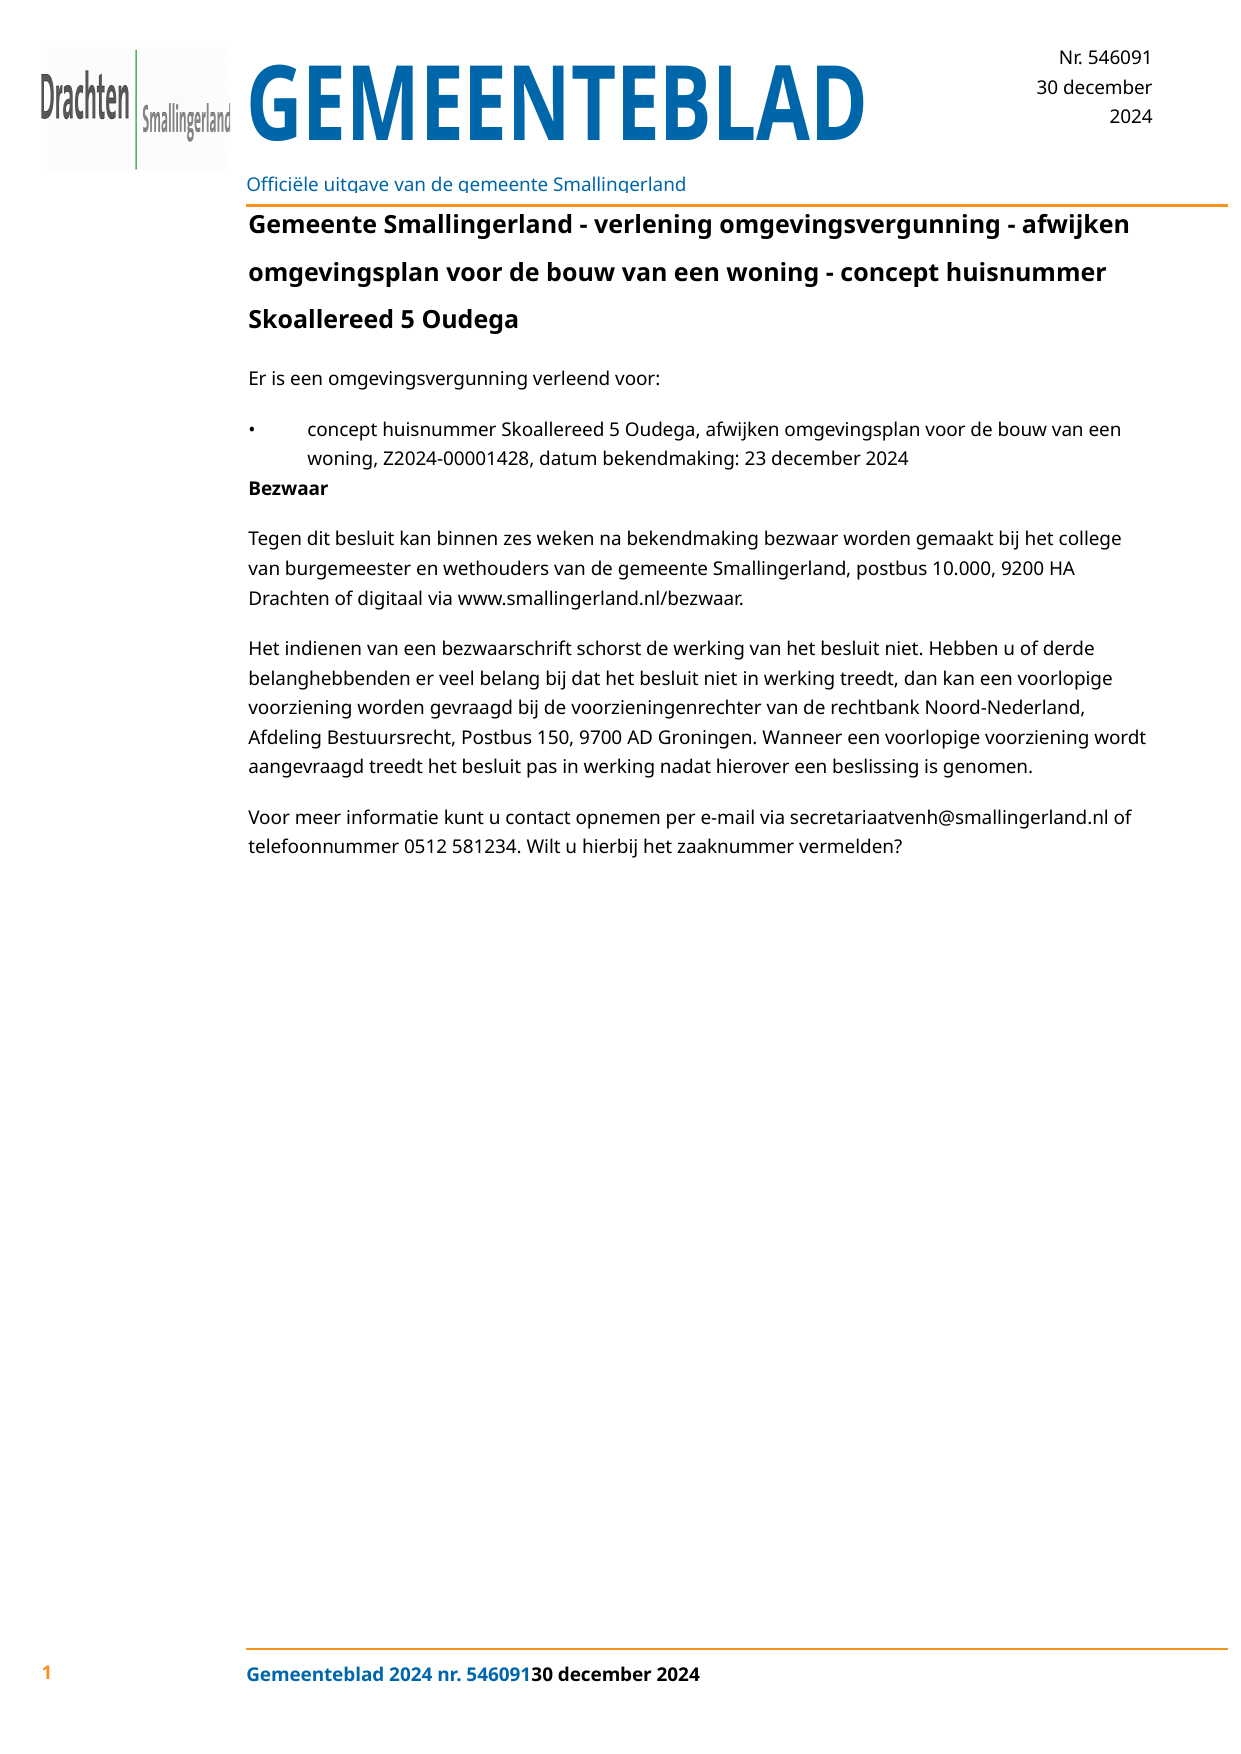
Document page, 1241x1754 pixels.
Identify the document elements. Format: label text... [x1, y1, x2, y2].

text Voor meer informatie kunt u contact opnemen per e-mail via secretariaatvenh@smallingerland.nl of telefoonnummer 0512 581234. Wilt u hierbij het zaaknummer vermelden? [248, 804, 1152, 859]
text Het indienen van een bezwaarschrift schorst de werking van het besluit niet. Hebben u of derde belanghebbenden er veel belang bij dat het besluit niet in werking treedt, dan kan een voorlopige voorziening worden gevraagd bij de voorzieningenrechter van de rechtbank Noord-Nederland, Afdeling Bestuursrecht, Postbus 150, 9700 AD Groningen. Wanneer een voorlopige voorziening wordt aangevraagd treedt het besluit pas in werking nadat hierover een beslissing is genomen. [248, 635, 1152, 779]
text Tegen dit besluit kan binnen zes weken na bekendmaking bezwaar worden gemaakt bij het college van burgemeester en wethouders van de gemeente Smallingerland, postbus 10.000, 9200 HA Drachten of digitaal via www.smallingerland.nl/bezwaar. [248, 526, 1152, 610]
text Bezwaar [248, 475, 1152, 501]
picture [41, 47, 231, 172]
list concept huisnummer Skoallereed 5 Oudega, afwijken omgevingsplan voor de bouw van een woning, Z2024-00001428, datum bekendmaking: 23 december 2024 [248, 416, 1152, 471]
text Gemeente Smallingerland - verlening omgevingsvergunning - afwijken omgevingsplan voor de bouw van een woning - concept huisnummer Skoallereed 5 Oudega [248, 207, 1152, 336]
text Er is een omgevingsvergunning verleend voor: [248, 366, 1152, 391]
